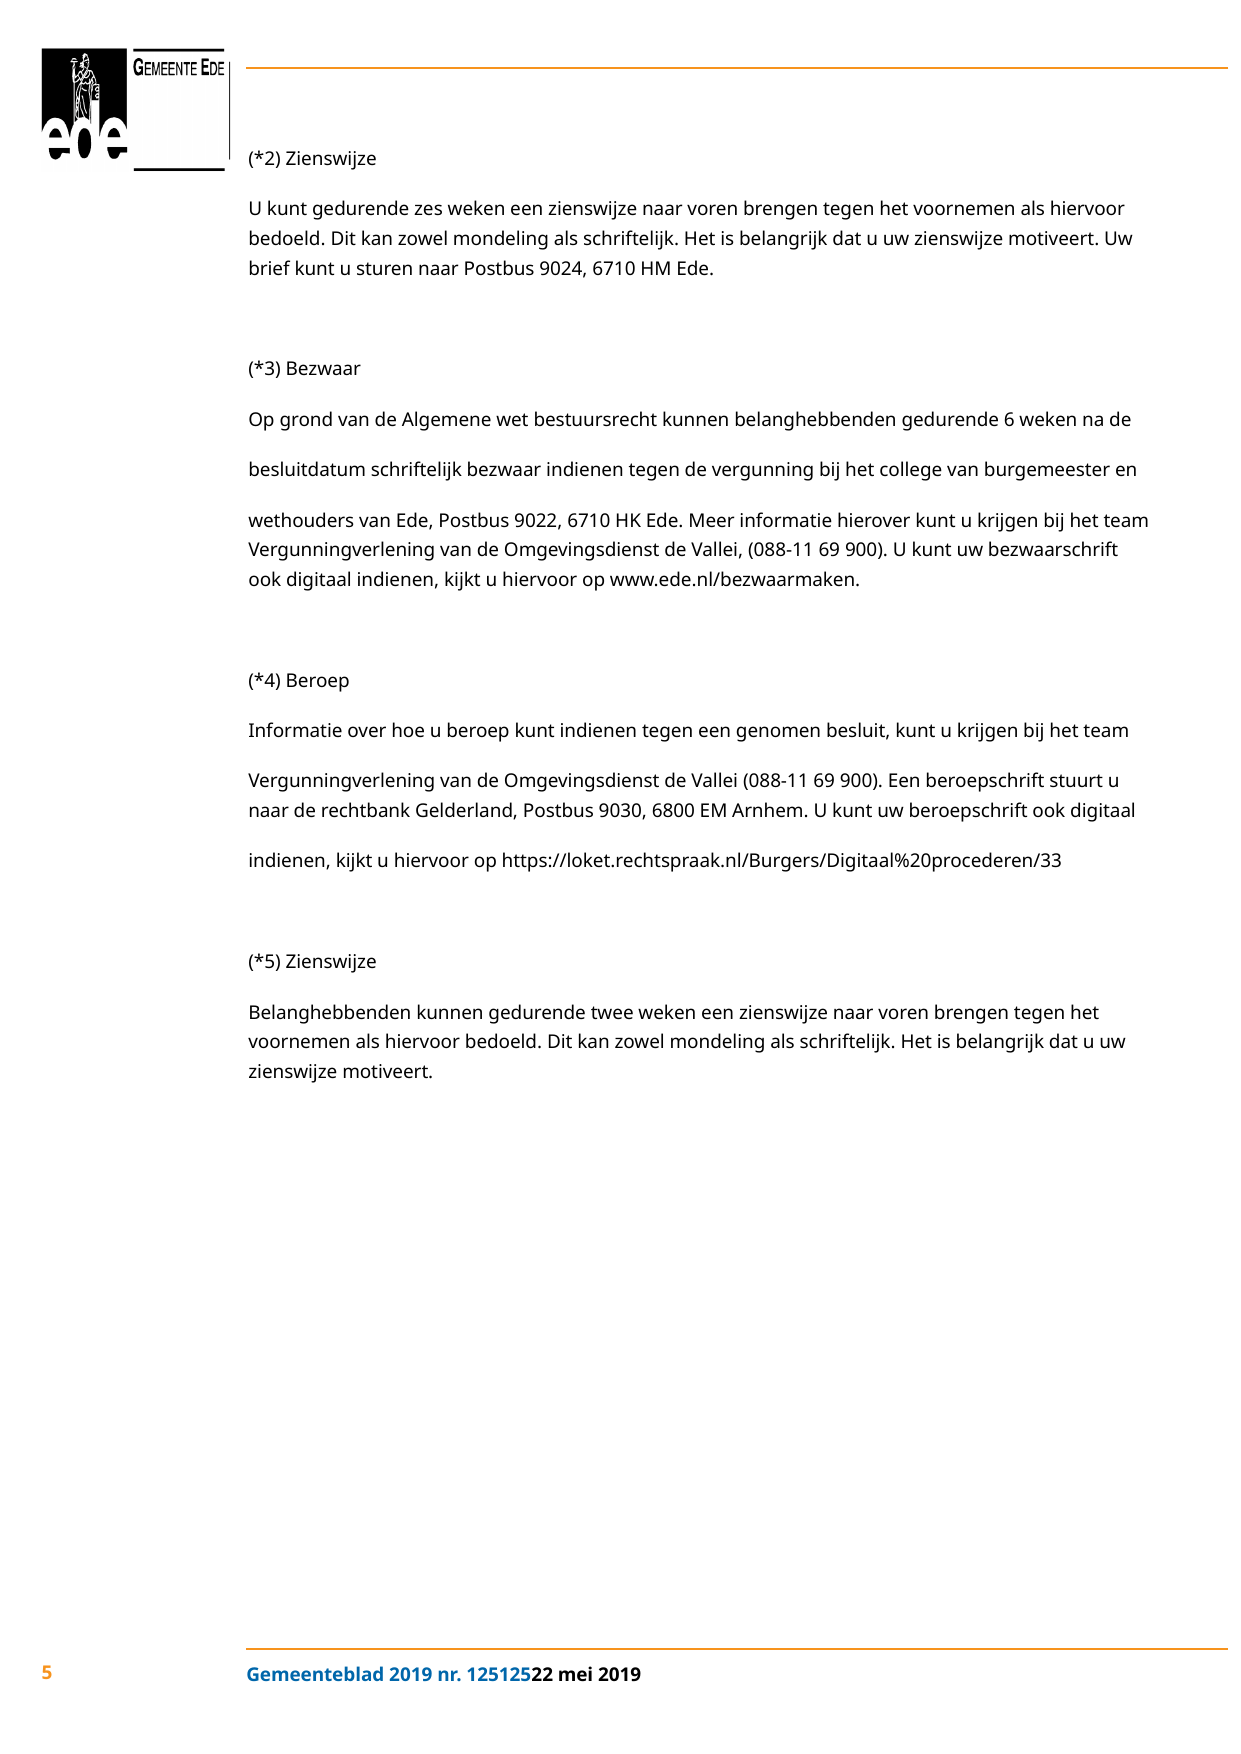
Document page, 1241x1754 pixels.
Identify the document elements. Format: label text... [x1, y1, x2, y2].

text (*5) Zienswijze [248, 948, 1152, 974]
text Informatie over hoe u beroep kunt indienen tegen een genomen besluit, kunt u krijgen bij het team [248, 717, 1152, 743]
text Vergunningverlening van de Omgevingsdienst de Vallei (088-11 69 900). Een beroepschrift stuurt u naar de rechtbank Gelderland, Postbus 9030, 6800 EM Arnhem. U kunt uw beroepschrift ook digitaal [248, 768, 1152, 823]
text (*2) Zienswijze [248, 145, 1152, 171]
picture [41, 47, 231, 172]
text indienen, kijkt u hiervoor op https://loket.rechtspraak.nl/Burgers/Digitaal%20procederen/33 [248, 848, 1152, 873]
text (*3) Bezwaar [248, 356, 1152, 381]
text Op grond van de Algemene wet bestuursrecht kunnen belanghebbenden gedurende 6 weken na de [248, 406, 1152, 432]
text wethouders van Ede, Postbus 9022, 6710 HK Ede. Meer informatie hierover kunt u krijgen bij het team Vergunningverlening van de Omgevingsdienst de Vallei, (088-11 69 900). U kunt uw bezwaarschrift ook digitaal indienen, kijkt u hiervoor op www.ede.nl/bezwaarmaken. [248, 507, 1152, 592]
text U kunt gedurende zes weken een zienswijze naar voren brengen tegen het voornemen als hiervoor bedoeld. Dit kan zowel mondeling als schriftelijk. Het is belangrijk dat u uw zienswijze motiveert. Uw brief kunt u sturen naar Postbus 9024, 6710 HM Ede. [248, 196, 1152, 281]
text (*4) Beroep [248, 667, 1152, 693]
text Belanghebbenden kunnen gedurende twee weken een zienswijze naar voren brengen tegen het voornemen als hiervoor bedoeld. Dit kan zowel mondeling als schriftelijk. Het is belangrijk dat u uw zienswijze motiveert. [248, 999, 1152, 1084]
text besluitdatum schriftelijk bezwaar indienen tegen de vergunning bij het college van burgemeester en [248, 456, 1152, 482]
